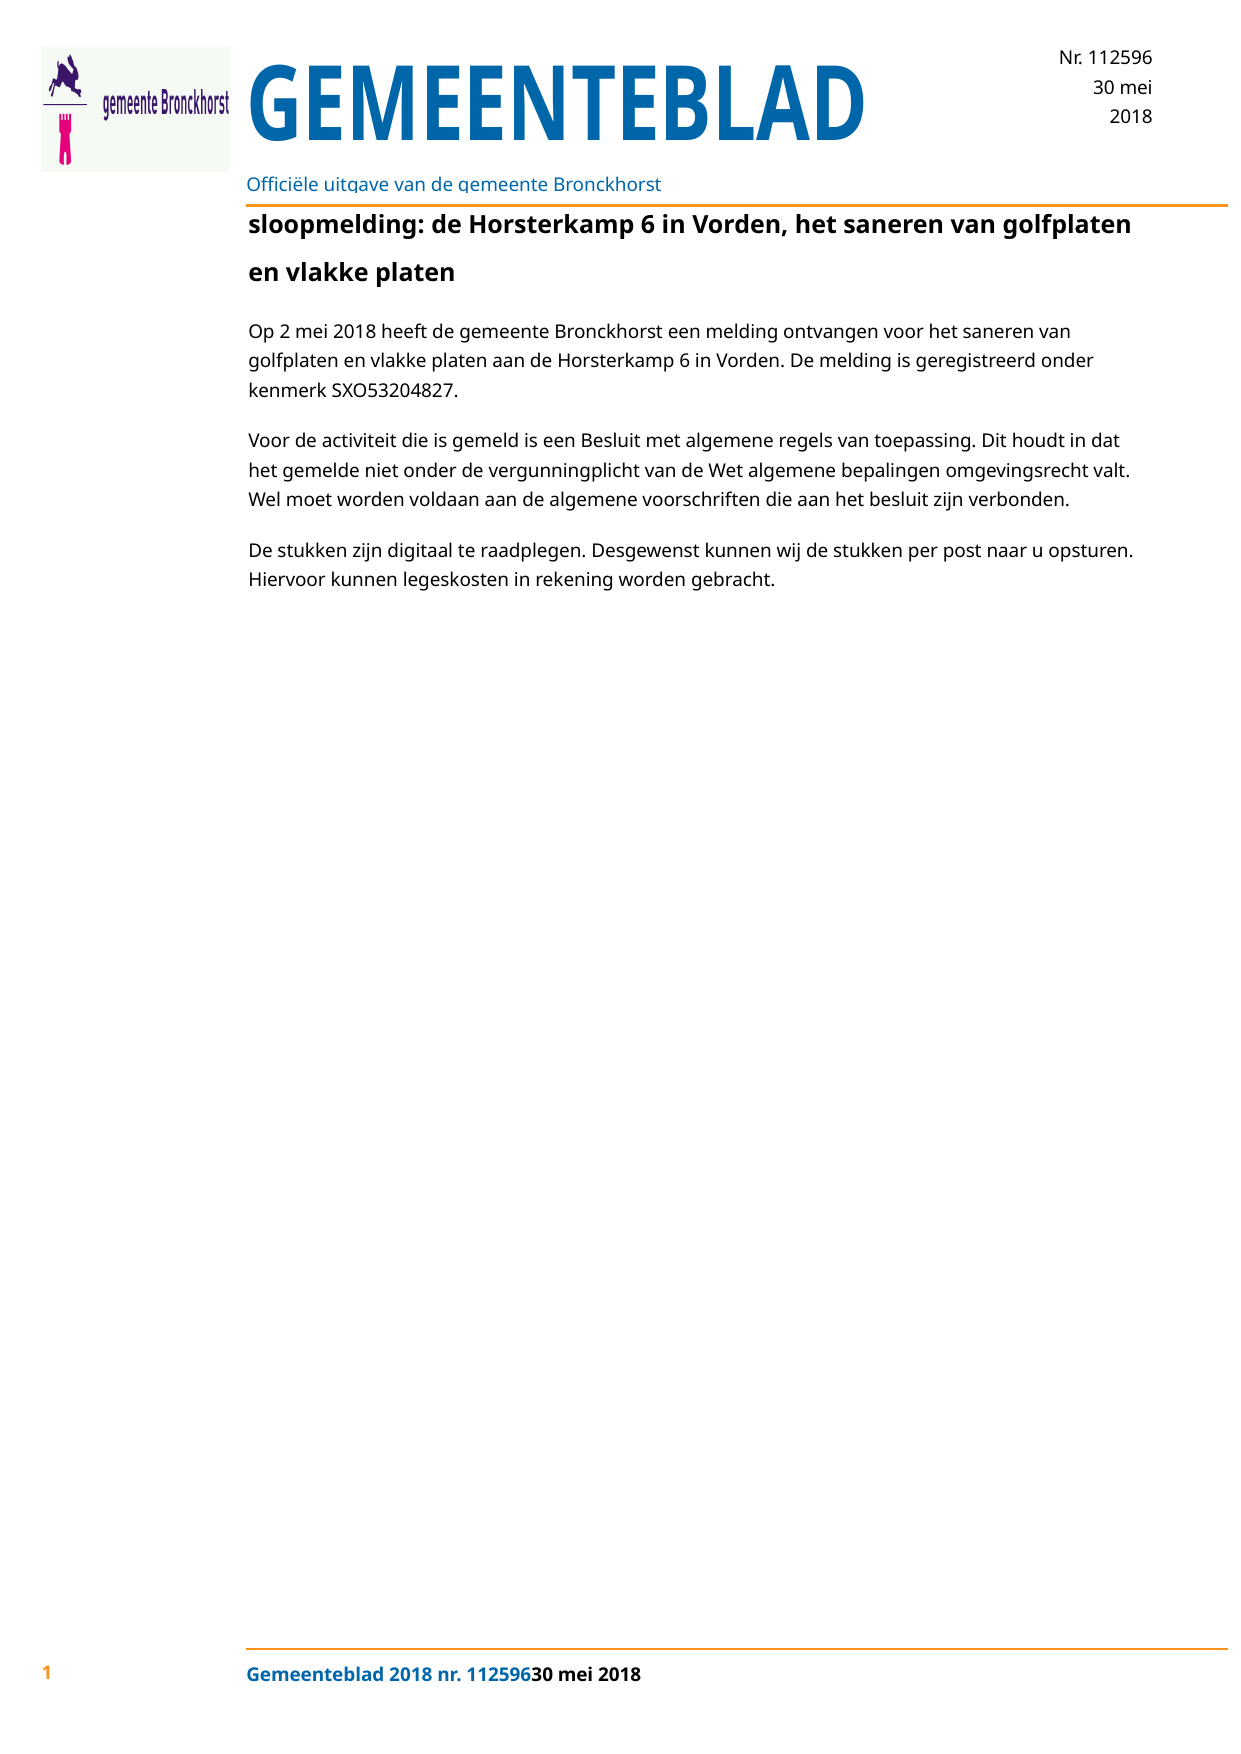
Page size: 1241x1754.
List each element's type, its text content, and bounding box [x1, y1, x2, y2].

text Voor de activiteit die is gemeld is een Besluit met algemene regels van toepassing. Dit houdt in dat het gemelde niet onder de vergunningplicht van de Wet algemene bepalingen omgevingsrecht valt. Wel moet worden voldaan aan de algemene voorschriften die aan het besluit zijn verbonden. [248, 427, 1152, 512]
text De stukken zijn digitaal te raadplegen. Desgewenst kunnen wij de stukken per post naar u opsturen. Hiervoor kunnen legeskosten in rekening worden gebracht. [248, 537, 1152, 592]
text sloopmelding: de Horsterkamp 6 in Vorden, het saneren van golfplaten en vlakke platen [248, 207, 1152, 288]
picture [41, 47, 231, 172]
text Op 2 mei 2018 heeft de gemeente Bronckhorst een melding ontvangen voor het saneren van golfplaten en vlakke platen aan de Horsterkamp 6 in Vorden. De melding is geregistreerd onder kenmerk SXO53204827. [248, 318, 1152, 403]
